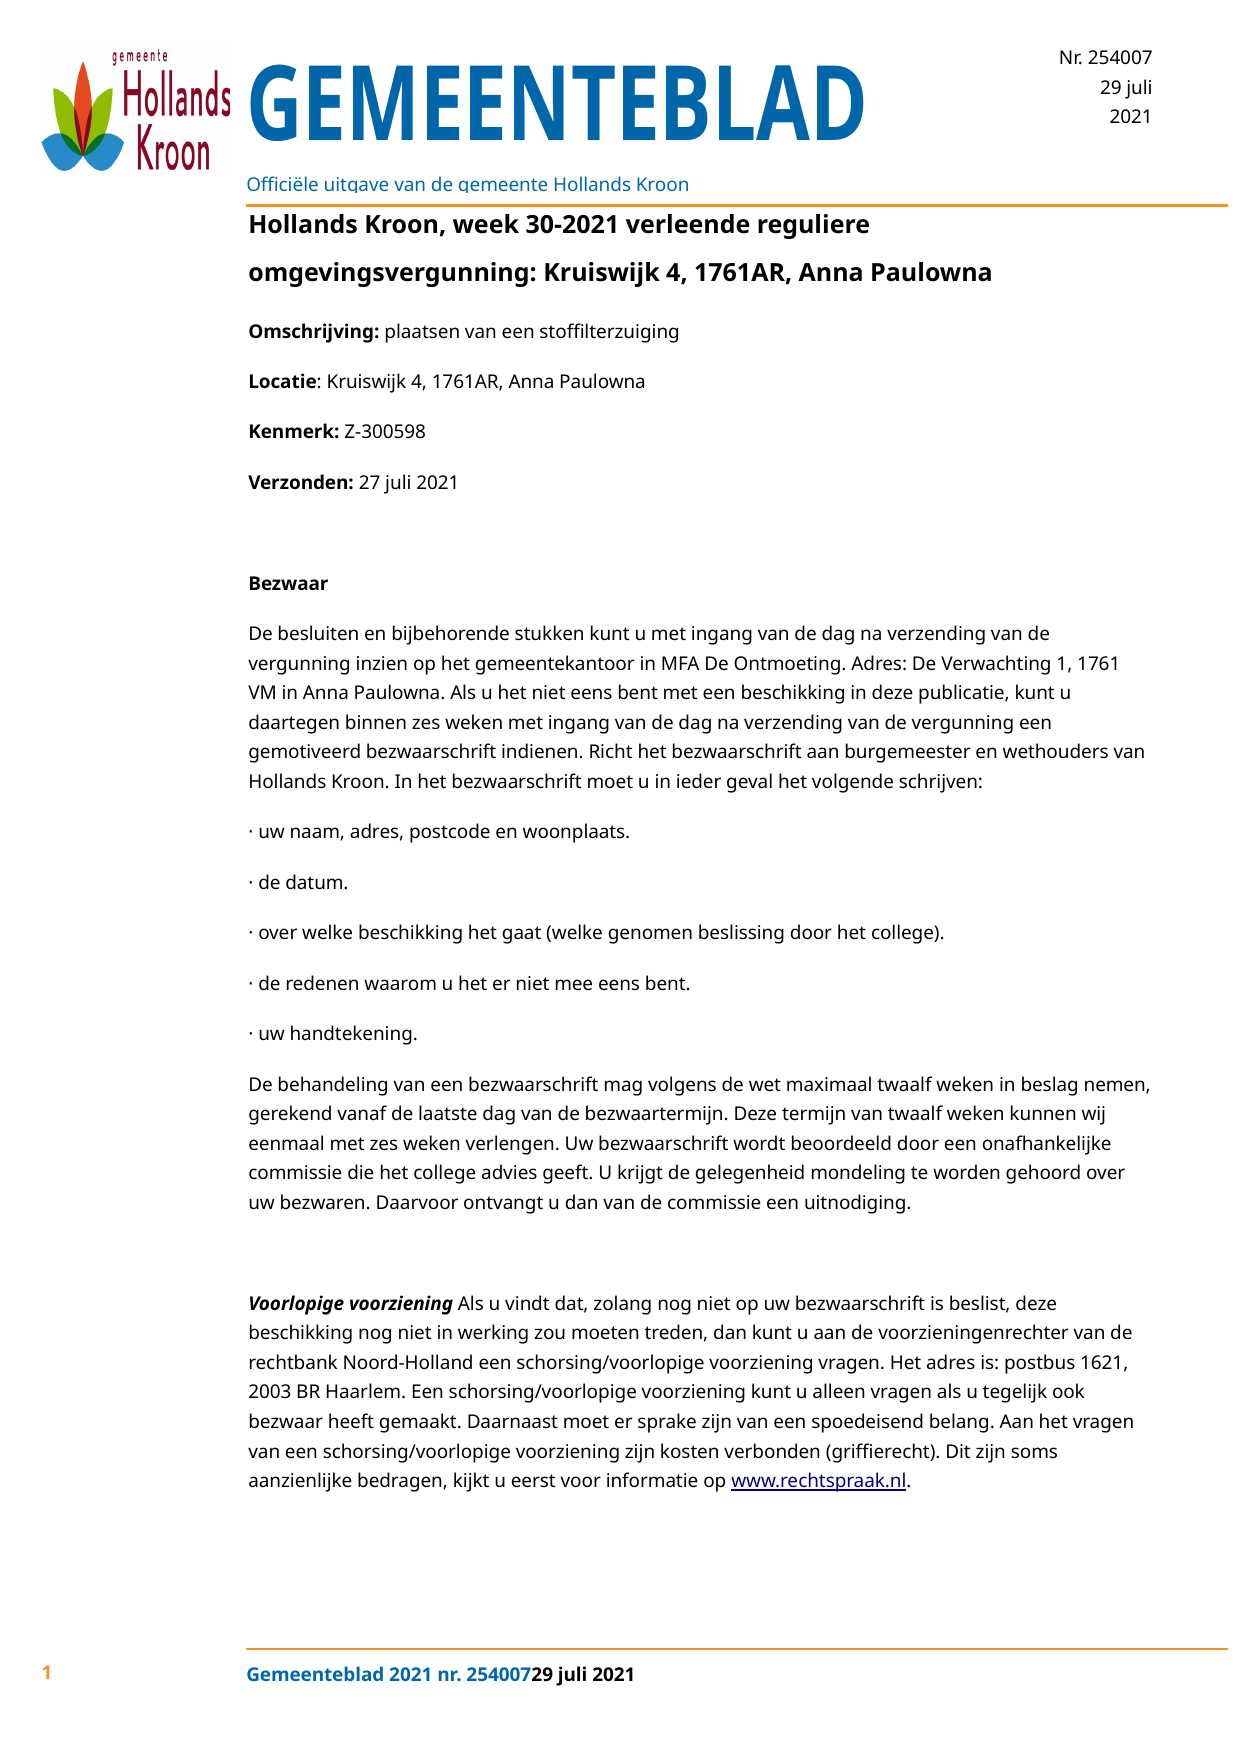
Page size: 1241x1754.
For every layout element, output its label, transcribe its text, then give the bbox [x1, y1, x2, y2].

picture [41, 47, 231, 172]
text Voorlopige voorziening Als u vindt dat, zolang nog niet op uw bezwaarschrift is beslist, deze beschikking nog niet in werking zou moeten treden, dan kunt u aan de voorzieningenrechter van de rechtbank Noord-Holland een schorsing/voorlopige voorziening vragen. Het adres is: postbus 1621, 2003 BR Haarlem. Een schorsing/voorlopige voorziening kunt u alleen vragen als u tegelijk ook bezwaar heeft gemaakt. Daarnaast moet er sprake zijn van een spoedeisend belang. Aan het vragen van een schorsing/voorlopige voorziening zijn kosten verbonden (griffierecht). Dit zijn soms aanzienlijke bedragen, kijkt u eerst voor informatie op www.rechtspraak.nl. [248, 1290, 1152, 1493]
text · uw naam, adres, postcode en woonplaats. [248, 819, 1152, 844]
text Hollands Kroon, week 30-2021 verleende reguliere omgevingsvergunning: Kruiswijk 4, 1761AR, Anna Paulowna [248, 207, 1152, 288]
text Verzonden: 27 juli 2021 [248, 469, 1152, 495]
text Omschrijving: plaatsen van een stoffilterzuiging [248, 318, 1152, 344]
text Bezwaar [248, 570, 1152, 596]
text · de datum. [248, 869, 1152, 895]
text · de redenen waarom u het er niet mee eens bent. [248, 970, 1152, 996]
text · uw handtekening. [248, 1020, 1152, 1046]
text De besluiten en bijbehorende stukken kunt u met ingang van de dag na verzending van de vergunning inzien op het gemeentekantoor in MFA De Ontmoeting. Adres: De Verwachting 1, 1761 VM in Anna Paulowna. Als u het niet eens bent met een beschikking in deze publicatie, kunt u daartegen binnen zes weken met ingang van de dag na verzending van de vergunning een gemotiveerd bezwaarschrift indienen. Richt het bezwaarschrift aan burgemeester en wethouders van Hollands Kroon. In het bezwaarschrift moet u in ieder geval het volgende schrijven: [248, 620, 1152, 794]
text · over welke beschikking het gaat (welke genomen beslissing door het college). [248, 919, 1152, 945]
text De behandeling van een bezwaarschrift mag volgens de wet maximaal twaalf weken in beslag nemen, gerekend vanaf de laatste dag van de bezwaartermijn. Deze termijn van twaalf weken kunnen wij eenmaal met zes weken verlengen. Uw bezwaarschrift wordt beoordeeld door een onafhankelijke commissie die het college advies geeft. U krijgt de gelegenheid mondeling te worden gehoord over uw bezwaren. Daarvoor ontvangt u dan van de commissie een uitnodiging. [248, 1071, 1152, 1215]
text Kenmerk: Z-300598 [248, 419, 1152, 444]
text Locatie: Kruiswijk 4, 1761AR, Anna Paulowna [248, 368, 1152, 394]
